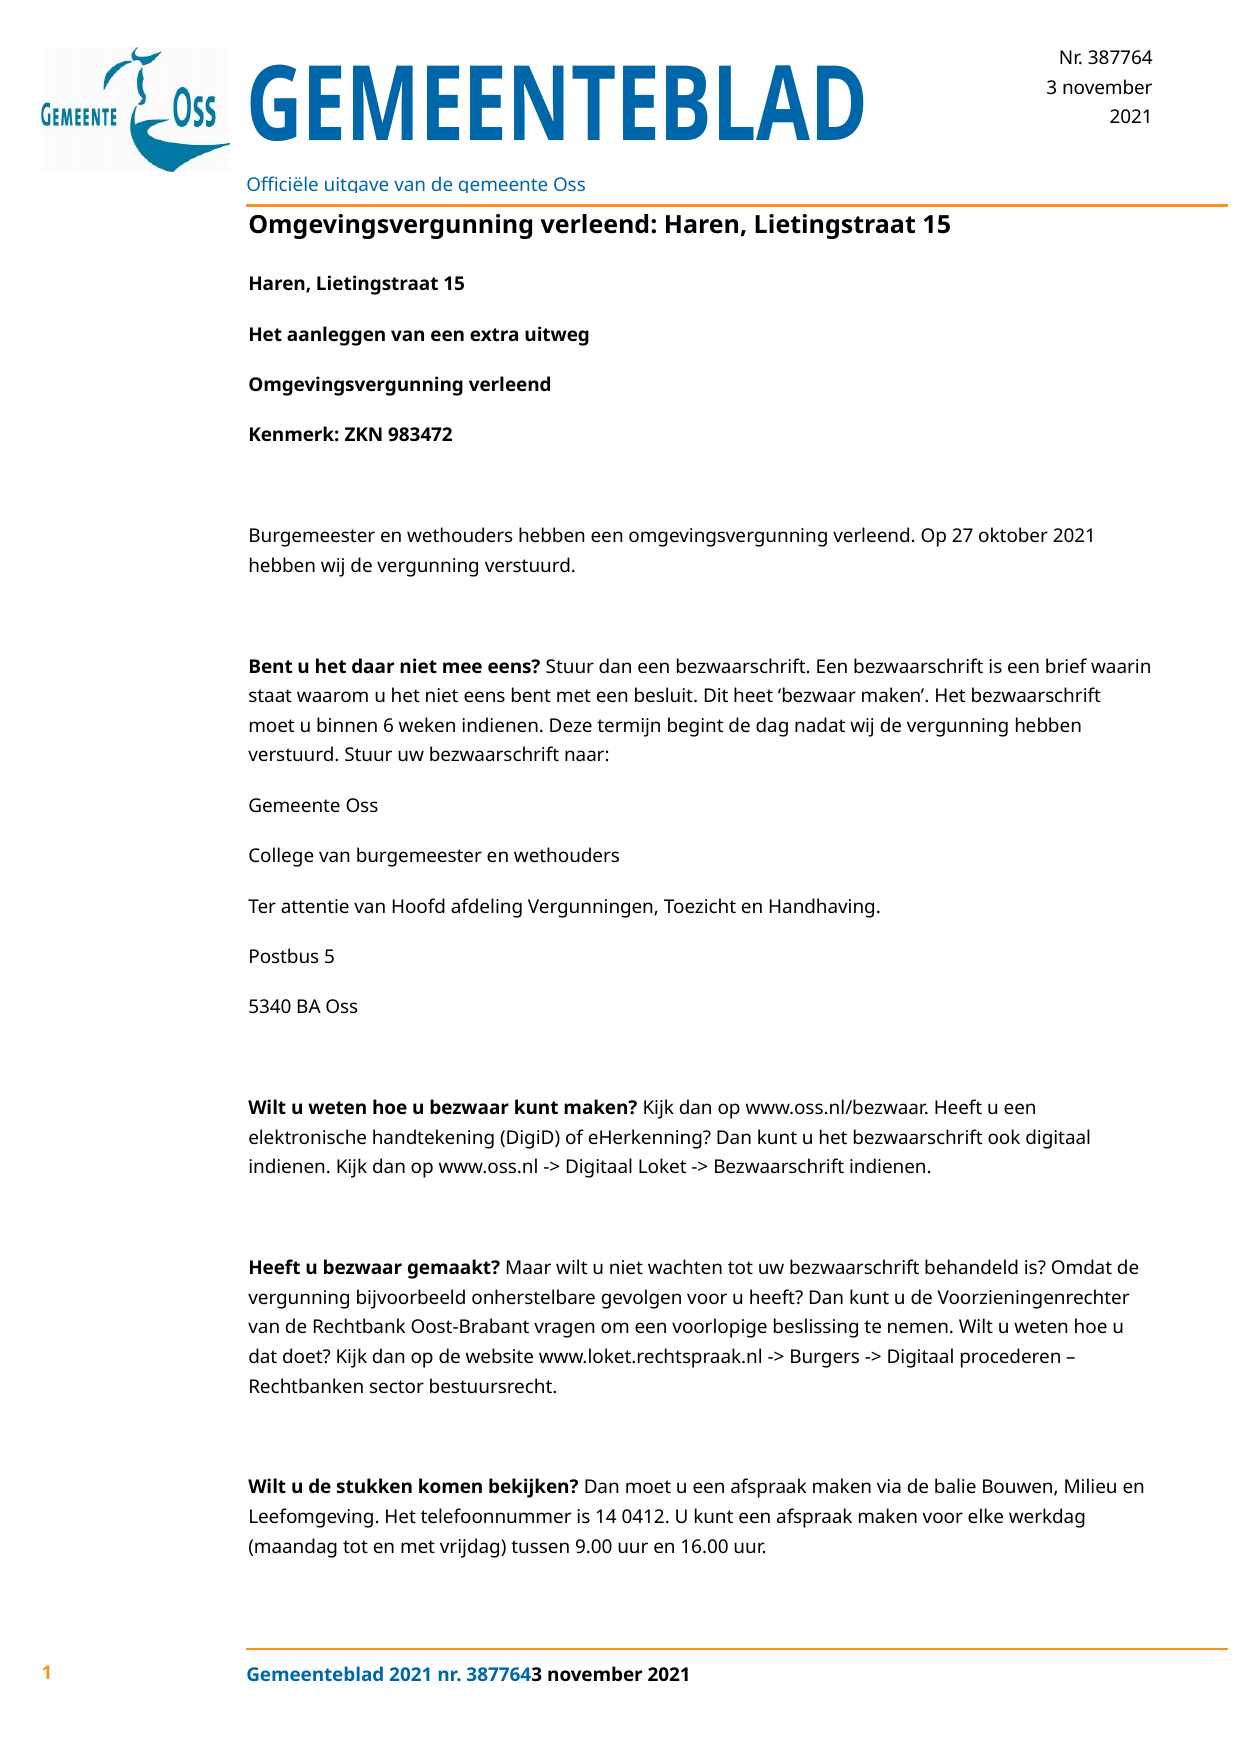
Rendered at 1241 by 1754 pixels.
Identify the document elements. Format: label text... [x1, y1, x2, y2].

text 5340 BA Oss [248, 994, 1152, 1019]
text College van burgemeester en wethouders [248, 842, 1152, 868]
text Wilt u weten hoe u bezwaar kunt maken? Kijk dan op www.oss.nl/bezwaar. Heeft u een elektronische handtekening (DigiD) of eHerkenning? Dan kunt u het bezwaarschrift ook digitaal indienen. Kijk dan op www.oss.nl -> Digitaal Loket -> Bezwaarschrift indienen. [248, 1094, 1152, 1179]
text Kenmerk: ZKN 983472 [248, 422, 1152, 447]
picture [41, 47, 231, 172]
text Ter attentie van Hoofd afdeling Vergunningen, Toezicht en Handhaving. [248, 893, 1152, 918]
text Heeft u bezwaar gemaakt? Maar wilt u niet wachten tot uw bezwaarschrift behandeld is? Omdat de vergunning bijvoorbeeld onherstelbare gevolgen voor u heeft? Dan kunt u de Voorzieningenrechter van de Rechtbank Oost-Brabant vragen om een voorlopige beslissing te nemen. Wilt u weten hoe u dat doet? Kijk dan op de website www.loket.rechtspraak.nl -> Burgers -> Digitaal procederen – Rechtbanken sector bestuursrecht. [248, 1254, 1152, 1398]
text Gemeente Oss [248, 792, 1152, 818]
text Haren, Lietingstraat 15 [248, 270, 1152, 296]
text Postbus 5 [248, 943, 1152, 969]
text Het aanleggen van een extra uitweg [248, 321, 1152, 346]
text Omgevingsvergunning verleend [248, 371, 1152, 397]
text Omgevingsvergunning verleend: Haren, Lietingstraat 15 [248, 207, 1152, 241]
text Burgemeester en wethouders hebben een omgevingsvergunning verleend. Op 27 oktober 2021 hebben wij de vergunning verstuurd. [248, 522, 1152, 578]
text Bent u het daar niet mee eens? Stuur dan een bezwaarschrift. Een bezwaarschrift is een brief waarin staat waarom u het niet eens bent met een besluit. Dit heet ‘bezwaar maken’. Het bezwaarschrift moet u binnen 6 weken indienen. Deze termijn begint de dag nadat wij de vergunning hebben verstuurd. Stuur uw bezwaarschrift naar: [248, 653, 1152, 767]
text Wilt u de stukken komen bekijken? Dan moet u een afspraak maken via de balie Bouwen, Milieu en Leefomgeving. Het telefoonnummer is 14 0412. U kunt een afspraak maken voor elke werkdag (maandag tot en met vrijdag) tussen 9.00 uur en 16.00 uur. [248, 1474, 1152, 1558]
